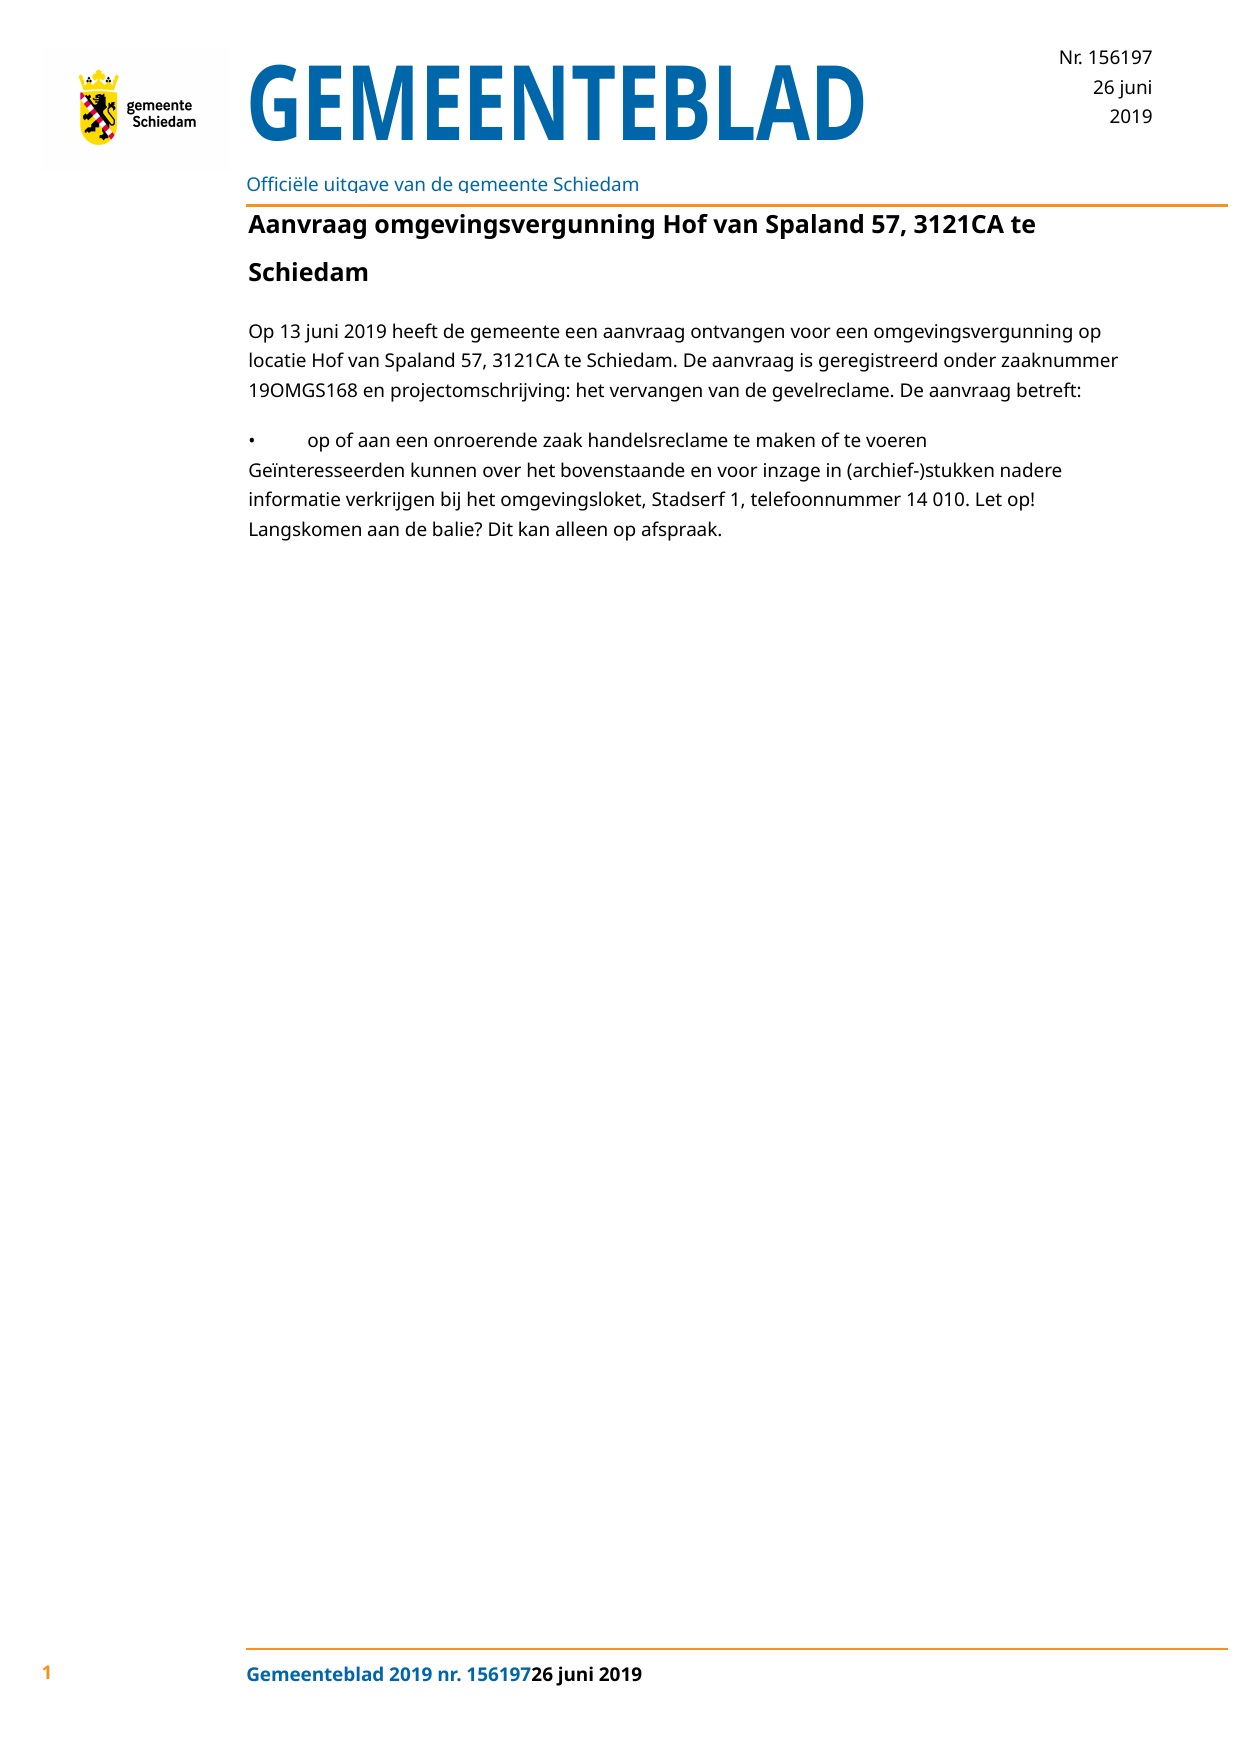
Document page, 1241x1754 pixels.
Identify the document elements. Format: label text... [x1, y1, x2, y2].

text Geïnteresseerden kunnen over het bovenstaande en voor inzage in (archief-)stukken nadere informatie verkrijgen bij het omgevingsloket, Stadserf 1, telefoonnummer 14 010. Let op! Langskomen aan de balie? Dit kan alleen op afspraak. [248, 457, 1152, 542]
list op of aan een onroerende zaak handelsreclame te maken of te voeren [248, 427, 1152, 453]
picture [41, 47, 231, 172]
text Op 13 juni 2019 heeft de gemeente een aanvraag ontvangen voor een omgevingsvergunning op locatie Hof van Spaland 57, 3121CA te Schiedam. De aanvraag is geregistreerd onder zaaknummer 19OMGS168 en projectomschrijving: het vervangen van de gevelreclame. De aanvraag betreft: [248, 318, 1152, 403]
text Aanvraag omgevingsvergunning Hof van Spaland 57, 3121CA te Schiedam [248, 207, 1152, 288]
